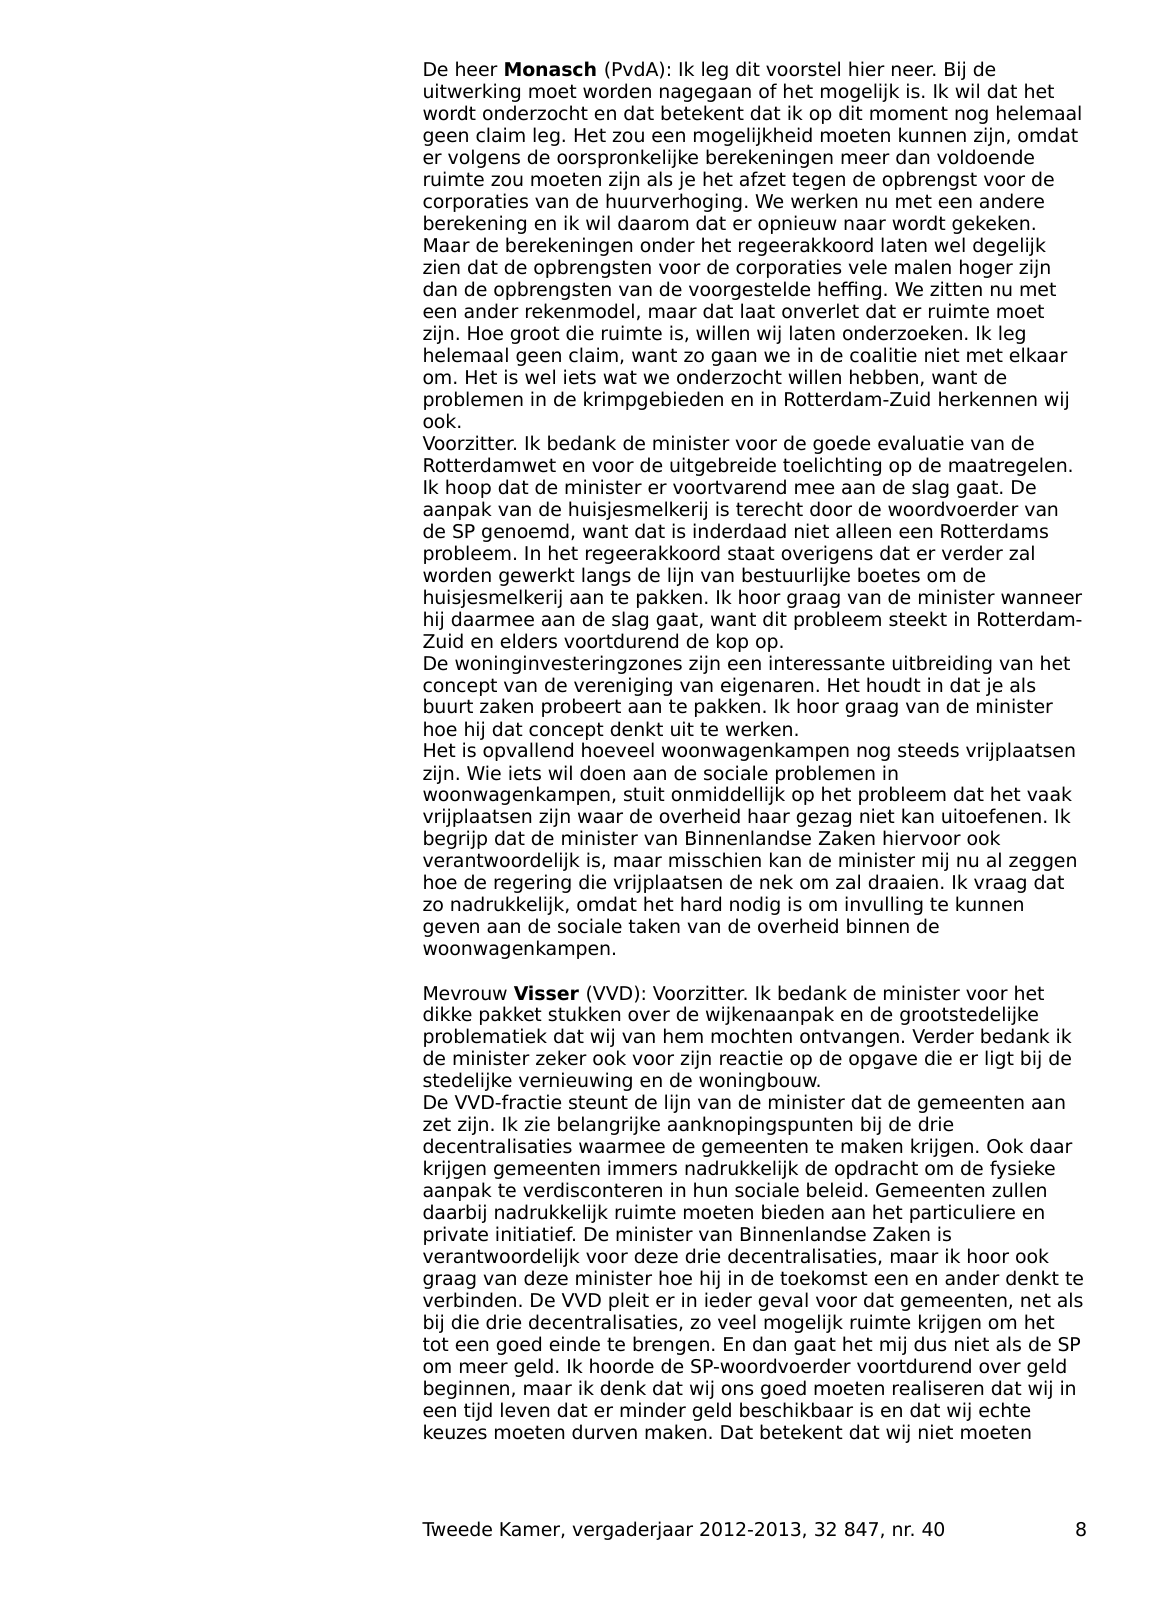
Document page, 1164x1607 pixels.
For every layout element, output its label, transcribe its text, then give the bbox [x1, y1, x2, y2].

text Mevrouw Visser (VVD): Voorzitter. Ik bedank de minister voor het dikke pakket stukken over de wijkenaanpak en de grootstedelijke problematiek dat wij van hem mochten ontvangen. Verder bedank ik de minister zeker ook voor zijn reactie op de opgave die er ligt bij de stedelijke vernieuwing en de woningbouw. [422, 982, 1087, 1092]
text Het is opvallend hoeveel woonwagenkampen nog steeds vrijplaatsen zijn. Wie iets wil doen aan de sociale problemen in woonwagenkampen, stuit onmiddellijk op het probleem dat het vaak vrijplaatsen zijn waar de overheid haar gezag niet kan uitoefenen. Ik begrijp dat de minister van Binnenlandse Zaken hiervoor ook verantwoordelijk is, maar misschien kan de minister mij nu al zeggen hoe de regering die vrijplaatsen de nek om zal draaien. Ik vraag dat zo nadrukkelijk, omdat het hard nodig is om invulling te kunnen geven aan de sociale taken van de overheid binnen de woonwagenkampen. [422, 740, 1087, 960]
text De heer Monasch (PvdA): Ik leg dit voorstel hier neer. Bij de uitwerking moet worden nagegaan of het mogelijk is. Ik wil dat het wordt onderzocht en dat betekent dat ik op dit moment nog helemaal geen claim leg. Het zou een mogelijkheid moeten kunnen zijn, omdat er volgens de oorspronkelijke berekeningen meer dan voldoende ruimte zou moeten zijn als je het afzet tegen de opbrengst voor de corporaties van de huurverhoging. We werken nu met een andere berekening en ik wil daarom dat er opnieuw naar wordt gekeken. Maar de berekeningen onder het regeerakkoord laten wel degelijk zien dat de opbrengsten voor de corporaties vele malen hoger zijn dan de opbrengsten van de voorgestelde heffing. We zitten nu met een ander rekenmodel, maar dat laat onverlet dat er ruimte moet zijn. Hoe groot die ruimte is, willen wij laten onderzoeken. Ik leg helemaal geen claim, want zo gaan we in de coalitie niet met elkaar om. Het is wel iets wat we onderzocht willen hebben, want de problemen in de krimpgebieden en in Rotterdam-Zuid herkennen wij ook. [422, 59, 1087, 433]
text De woninginvesteringzones zijn een interessante uitbreiding van het concept van de vereniging van eigenaren. Het houdt in dat je als buurt zaken probeert aan te pakken. Ik hoor graag van de minister hoe hij dat concept denkt uit te werken. [422, 652, 1087, 740]
text De VVD-fractie steunt de lijn van de minister dat de gemeenten aan zet zijn. Ik zie belangrijke aanknopingspunten bij de drie decentralisaties waarmee de gemeenten te maken krijgen. Ook daar krijgen gemeenten immers nadrukkelijk de opdracht om de fysieke aanpak te verdisconteren in hun sociale beleid. Gemeenten zullen daarbij nadrukkelijk ruimte moeten bieden aan het particuliere en private initiatief. De minister van Binnenlandse Zaken is verantwoordelijk voor deze drie decentralisaties, maar ik hoor ook graag van deze minister hoe hij in de toekomst een en ander denkt te verbinden. De VVD pleit er in ieder geval voor dat gemeenten, net als bij die drie decentralisaties, zo veel mogelijk ruimte krijgen om het tot een goed einde te brengen. En dan gaat het mij dus niet als de SP om meer geld. Ik hoorde de SP-woordvoerder voortdurend over geld beginnen, maar ik denk dat wij ons goed moeten realiseren dat wij in een tijd leven dat er minder geld beschikbaar is en dat wij echte keuzes moeten durven maken. Dat betekent dat wij niet moeten [422, 1092, 1087, 1444]
text Voorzitter. Ik bedank de minister voor de goede evaluatie van de Rotterdamwet en voor de uitgebreide toelichting op de maatregelen. Ik hoop dat de minister er voortvarend mee aan de slag gaat. De aanpak van de huisjesmelkerij is terecht door de woordvoerder van de SP genoemd, want dat is inderdaad niet alleen een Rotterdams probleem. In het regeerakkoord staat overigens dat er verder zal worden gewerkt langs de lijn van bestuurlijke boetes om de huisjesmelkerij aan te pakken. Ik hoor graag van de minister wanneer hij daarmee aan de slag gaat, want dit probleem steekt in Rotterdam-Zuid en elders voortdurend de kop op. [422, 433, 1087, 652]
